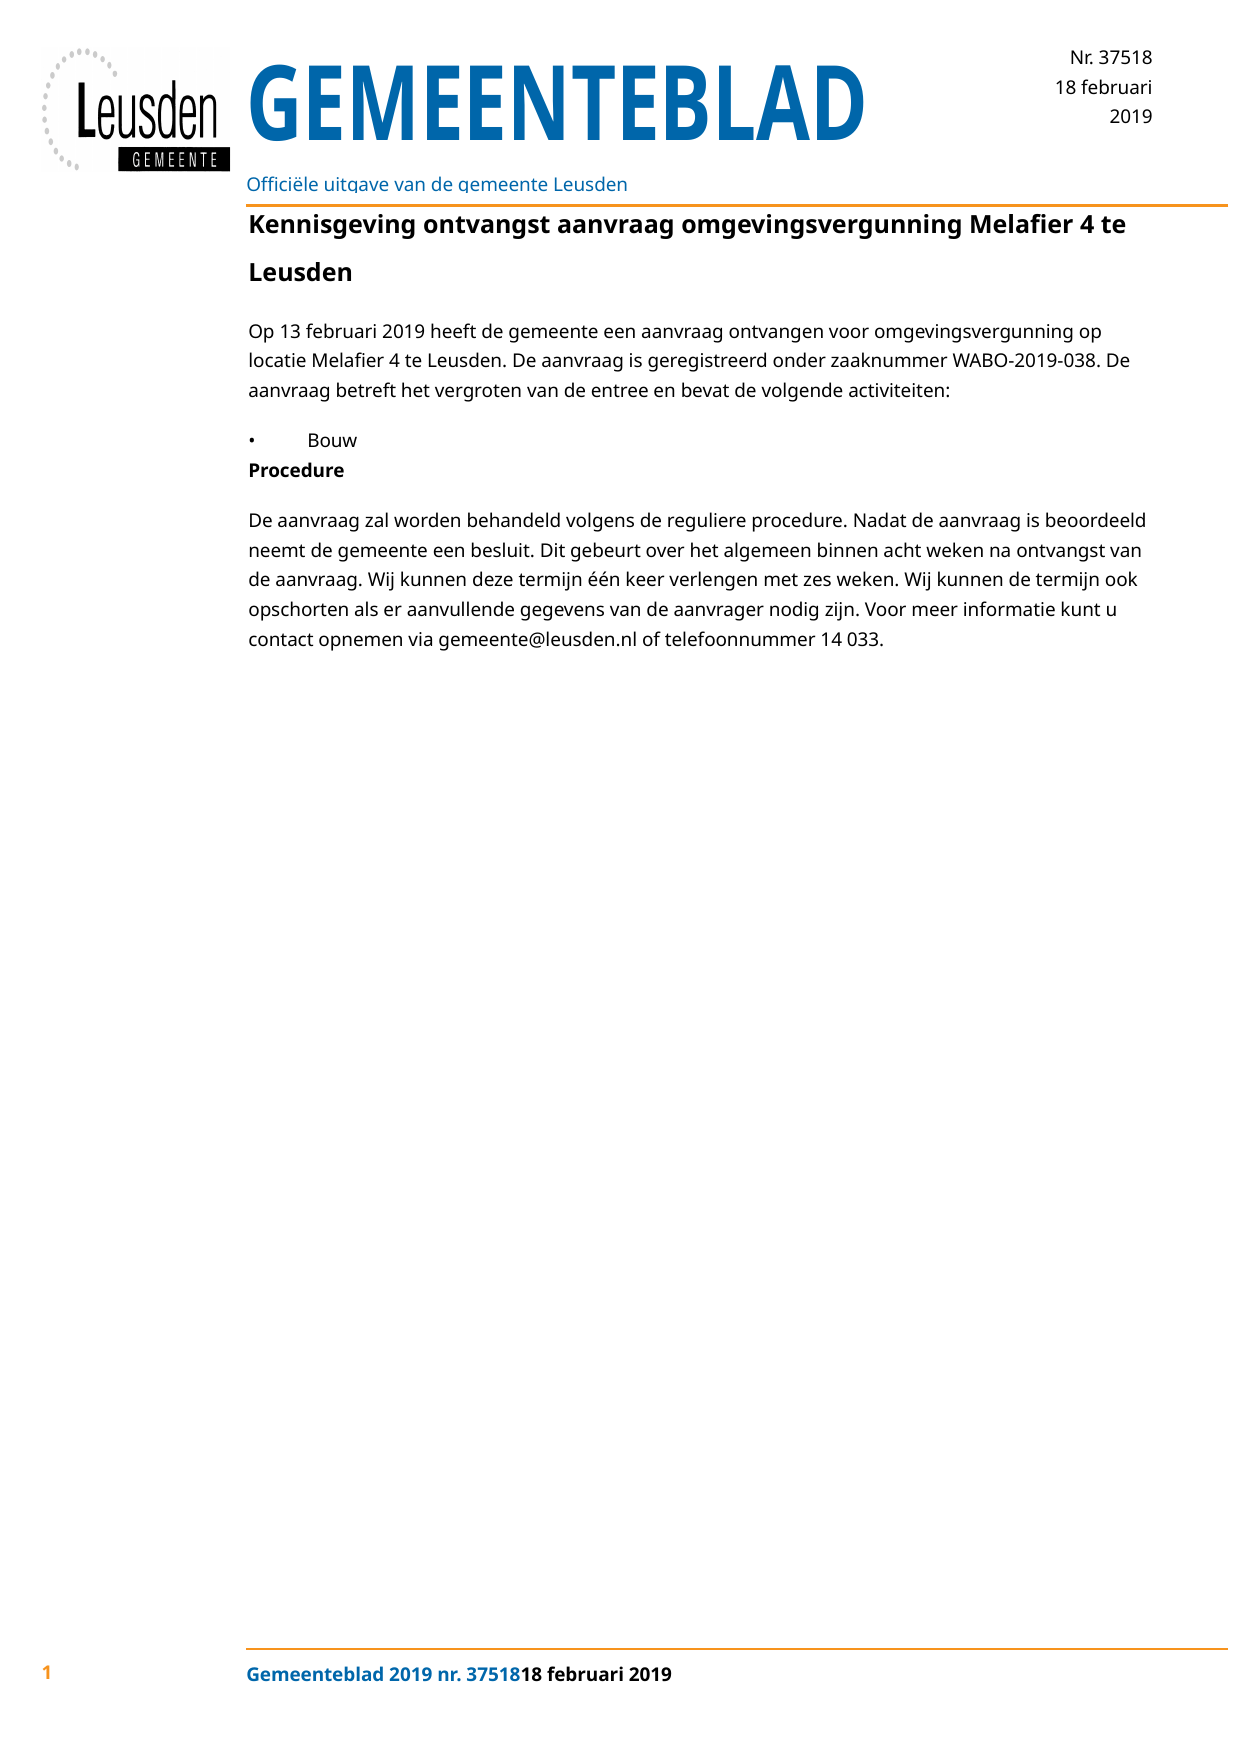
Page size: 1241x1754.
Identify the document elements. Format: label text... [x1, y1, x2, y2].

list Bouw [248, 427, 1152, 453]
picture [41, 47, 231, 172]
text Procedure [248, 457, 1152, 483]
text De aanvraag zal worden behandeld volgens de reguliere procedure. Nadat de aanvraag is beoordeeld neemt de gemeente een besluit. Dit gebeurt over het algemeen binnen acht weken na ontvangst van de aanvraag. Wij kunnen deze termijn één keer verlengen met zes weken. Wij kunnen de termijn ook opschorten als er aanvullende gegevens van de aanvrager nodig zijn. Voor meer informatie kunt u contact opnemen via gemeente@leusden.nl of telefoonnummer 14 033. [248, 507, 1152, 652]
text Kennisgeving ontvangst aanvraag omgevingsvergunning Melafier 4 te Leusden [248, 207, 1152, 288]
text Op 13 februari 2019 heeft de gemeente een aanvraag ontvangen voor omgevingsvergunning op locatie Melafier 4 te Leusden. De aanvraag is geregistreerd onder zaaknummer WABO-2019-038. De aanvraag betreft het vergroten van de entree en bevat de volgende activiteiten: [248, 318, 1152, 403]
